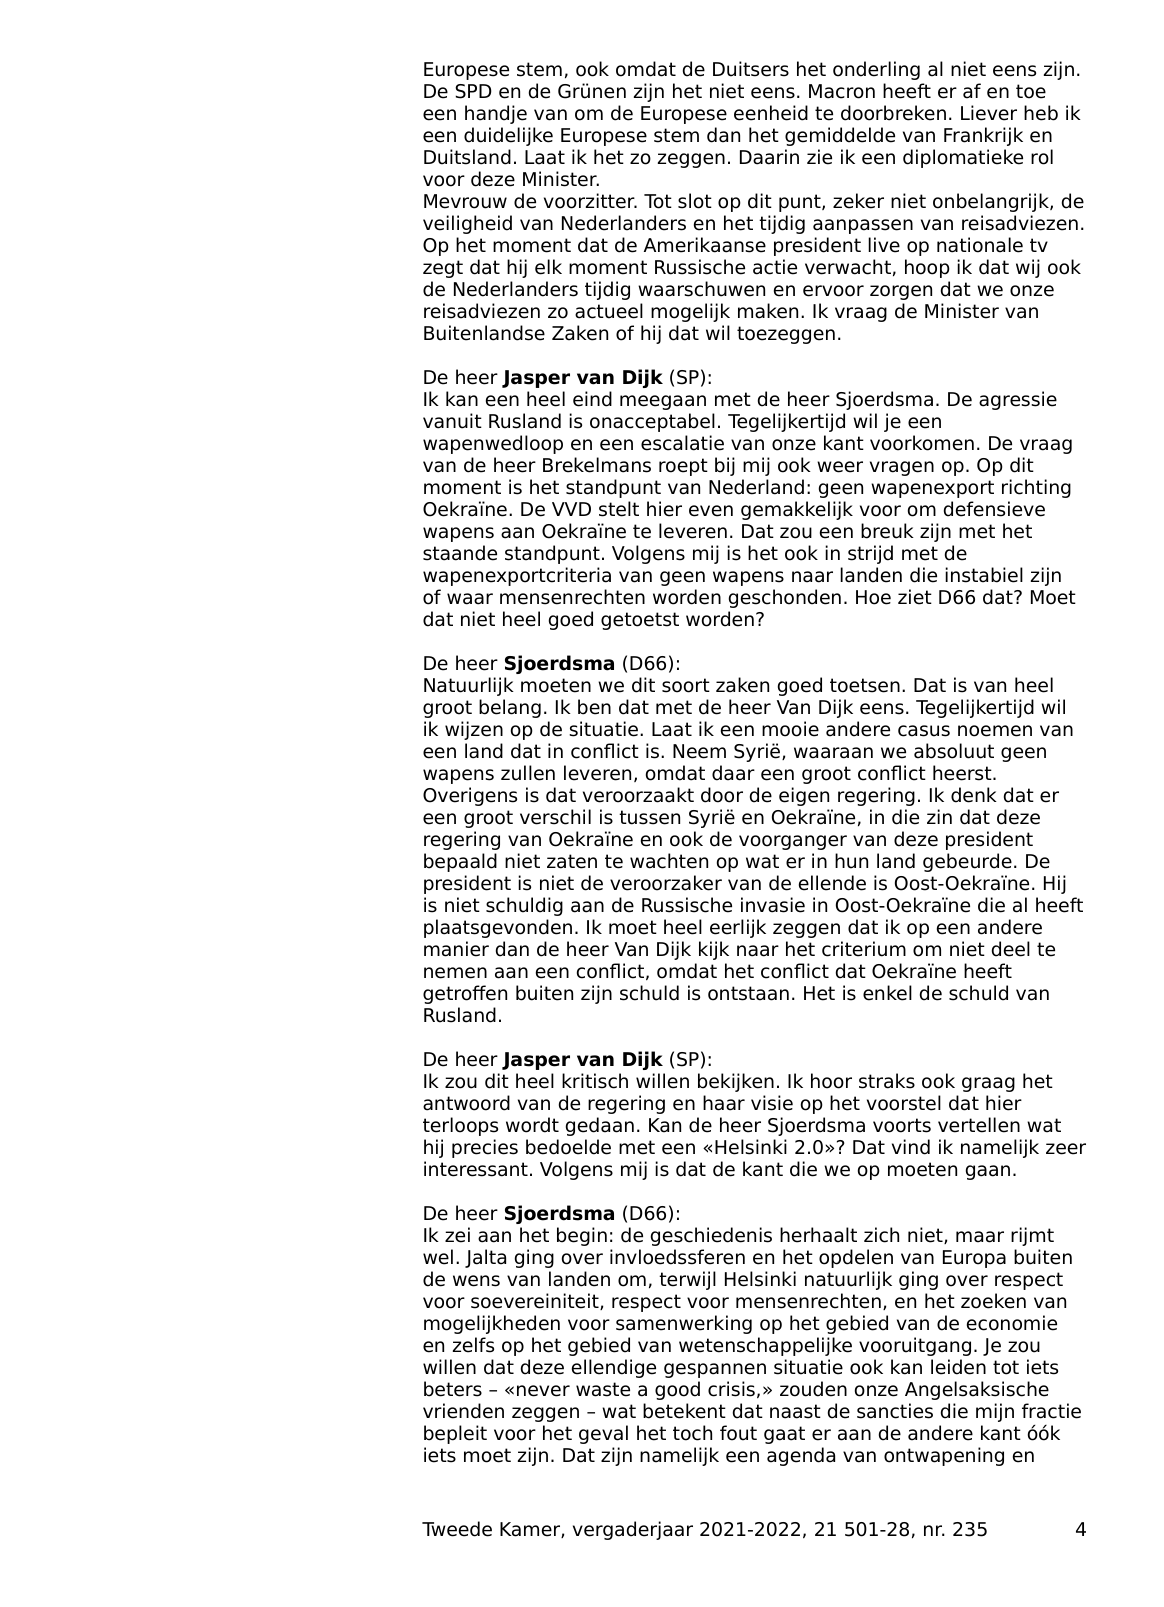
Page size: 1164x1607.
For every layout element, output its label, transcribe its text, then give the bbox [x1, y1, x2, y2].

text Ik zou dit heel kritisch willen bekijken. Ik hoor straks ook graag het antwoord van de regering en haar visie op het voorstel dat hier terloops wordt gedaan. Kan de heer Sjoerdsma voorts vertellen wat hij precies bedoelde met een «Helsinki 2.0»? Dat vind ik namelijk zeer interessant. Volgens mij is dat de kant die we op moeten gaan. [422, 1071, 1087, 1181]
text Ik kan een heel eind meegaan met de heer Sjoerdsma. De agressie vanuit Rusland is onacceptabel. Tegelijkertijd wil je een wapenwedloop en een escalatie van onze kant voorkomen. De vraag van de heer Brekelmans roept bij mij ook weer vragen op. Op dit moment is het standpunt van Nederland: geen wapenexport richting Oekraïne. De VVD stelt hier even gemakkelijk voor om defensieve wapens aan Oekraïne te leveren. Dat zou een breuk zijn met het staande standpunt. Volgens mij is het ook in strijd met de wapenexportcriteria van geen wapens naar landen die instabiel zijn of waar mensenrechten worden geschonden. Hoe ziet D66 dat? Moet dat niet heel goed getoetst worden? [422, 389, 1087, 631]
text Natuurlijk moeten we dit soort zaken goed toetsen. Dat is van heel groot belang. Ik ben dat met de heer Van Dijk eens. Tegelijkertijd wil ik wijzen op de situatie. Laat ik een mooie andere casus noemen van een land dat in conflict is. Neem Syrië, waaraan we absoluut geen wapens zullen leveren, omdat daar een groot conflict heerst. Overigens is dat veroorzaakt door de eigen regering. Ik denk dat er een groot verschil is tussen Syrië en Oekraïne, in die zin dat deze regering van Oekraïne en ook de voorganger van deze president bepaald niet zaten te wachten op wat er in hun land gebeurde. De president is niet de veroorzaker van de ellende is Oost-Oekraïne. Hij is niet schuldig aan de Russische invasie in Oost-Oekraïne die al heeft plaatsgevonden. Ik moet heel eerlijk zeggen dat ik op een andere manier dan de heer Van Dijk kijk naar het criterium om niet deel te nemen aan een conflict, omdat het conflict dat Oekraïne heeft getroffen buiten zijn schuld is ontstaan. Het is enkel de schuld van Rusland. [422, 675, 1087, 1027]
text Ik zei aan het begin: de geschiedenis herhaalt zich niet, maar rijmt wel. Jalta ging over invloedssferen en het opdelen van Europa buiten de wens van landen om, terwijl Helsinki natuurlijk ging over respect voor soevereiniteit, respect voor mensenrechten, en het zoeken van mogelijkheden voor samenwerking op het gebied van de economie en zelfs op het gebied van wetenschappelijke vooruitgang. Je zou willen dat deze ellendige gespannen situatie ook kan leiden tot iets beters – «never waste a good crisis,» zouden onze Angelsaksische vrienden zeggen – wat betekent dat naast de sancties die mijn fractie bepleit voor het geval het toch fout gaat er aan de andere kant óók iets moet zijn. Dat zijn namelijk een agenda van ontwapening en [422, 1225, 1087, 1467]
text De heer Jasper van Dijk (SP): [422, 367, 1087, 389]
text De heer Jasper van Dijk (SP): [422, 1049, 1087, 1071]
text De heer Sjoerdsma (D66): [422, 1203, 1087, 1225]
text Mevrouw de voorzitter. Tot slot op dit punt, zeker niet onbelangrijk, de veiligheid van Nederlanders en het tijdig aanpassen van reisadviezen. Op het moment dat de Amerikaanse president live op nationale tv zegt dat hij elk moment Russische actie verwacht, hoop ik dat wij ook de Nederlanders tijdig waarschuwen en ervoor zorgen dat we onze reisadviezen zo actueel mogelijk maken. Ik vraag de Minister van Buitenlandse Zaken of hij dat wil toezeggen. [422, 191, 1087, 345]
text Europese stem, ook omdat de Duitsers het onderling al niet eens zijn. De SPD en de Grünen zijn het niet eens. Macron heeft er af en toe een handje van om de Europese eenheid te doorbreken. Liever heb ik een duidelijke Europese stem dan het gemiddelde van Frankrijk en Duitsland. Laat ik het zo zeggen. Daarin zie ik een diplomatieke rol voor deze Minister. [422, 59, 1087, 191]
text De heer Sjoerdsma (D66): [422, 653, 1087, 675]
